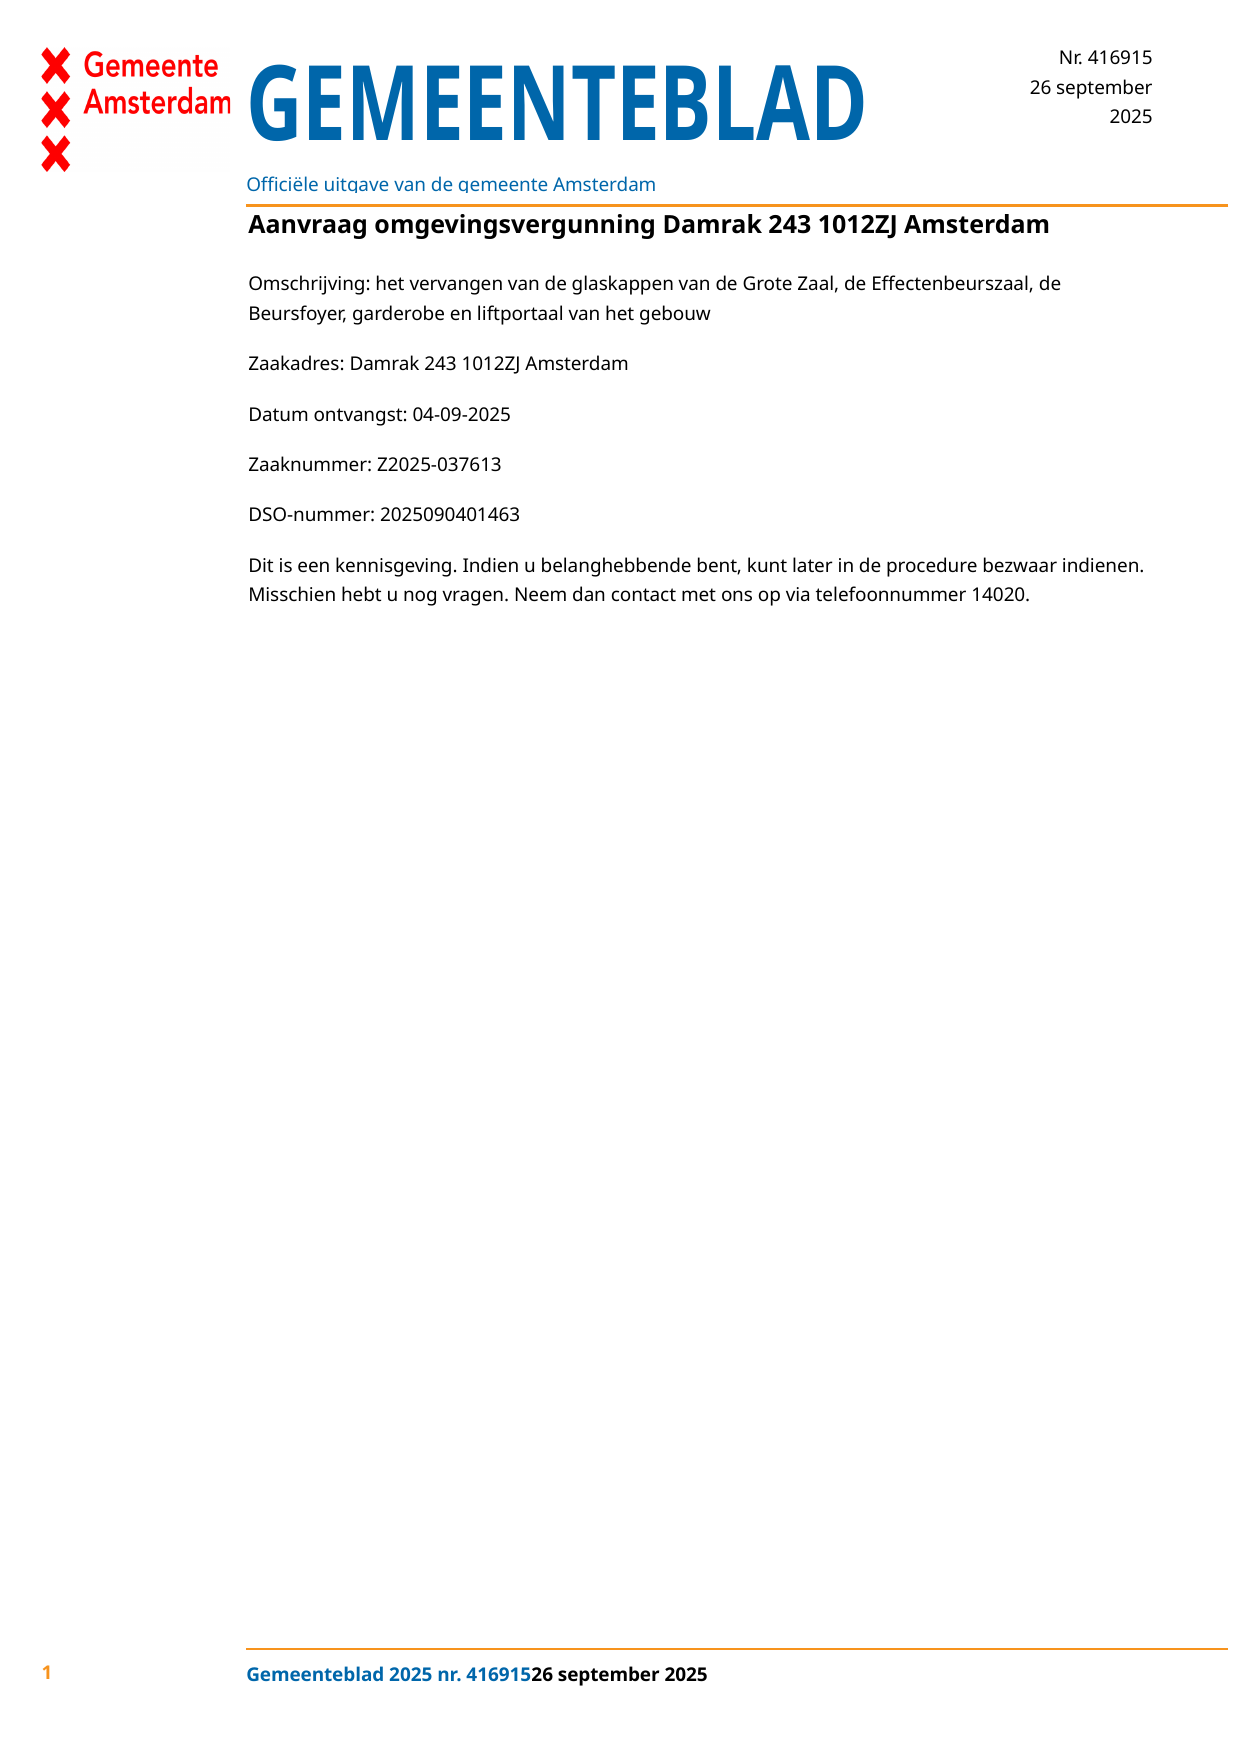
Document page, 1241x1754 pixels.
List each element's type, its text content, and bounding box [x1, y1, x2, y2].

text Dit is een kennisgeving. Indien u belanghebbende bent, kunt later in de procedure bezwaar indienen. Misschien hebt u nog vragen. Neem dan contact met ons op via telefoonnummer 14020. [248, 552, 1152, 607]
text DSO-nummer: 2025090401463 [248, 502, 1152, 527]
text Omschrijving: het vervangen van de glaskappen van de Grote Zaal, de Effectenbeurszaal, de Beursfoyer, garderobe en liftportaal van het gebouw [248, 270, 1152, 326]
text Zaaknummer: Z2025-037613 [248, 451, 1152, 477]
picture [41, 47, 231, 172]
text Datum ontvangst: 04-09-2025 [248, 401, 1152, 426]
text Aanvraag omgevingsvergunning Damrak 243 1012ZJ Amsterdam [248, 207, 1152, 241]
text Zaakadres: Damrak 243 1012ZJ Amsterdam [248, 350, 1152, 376]
